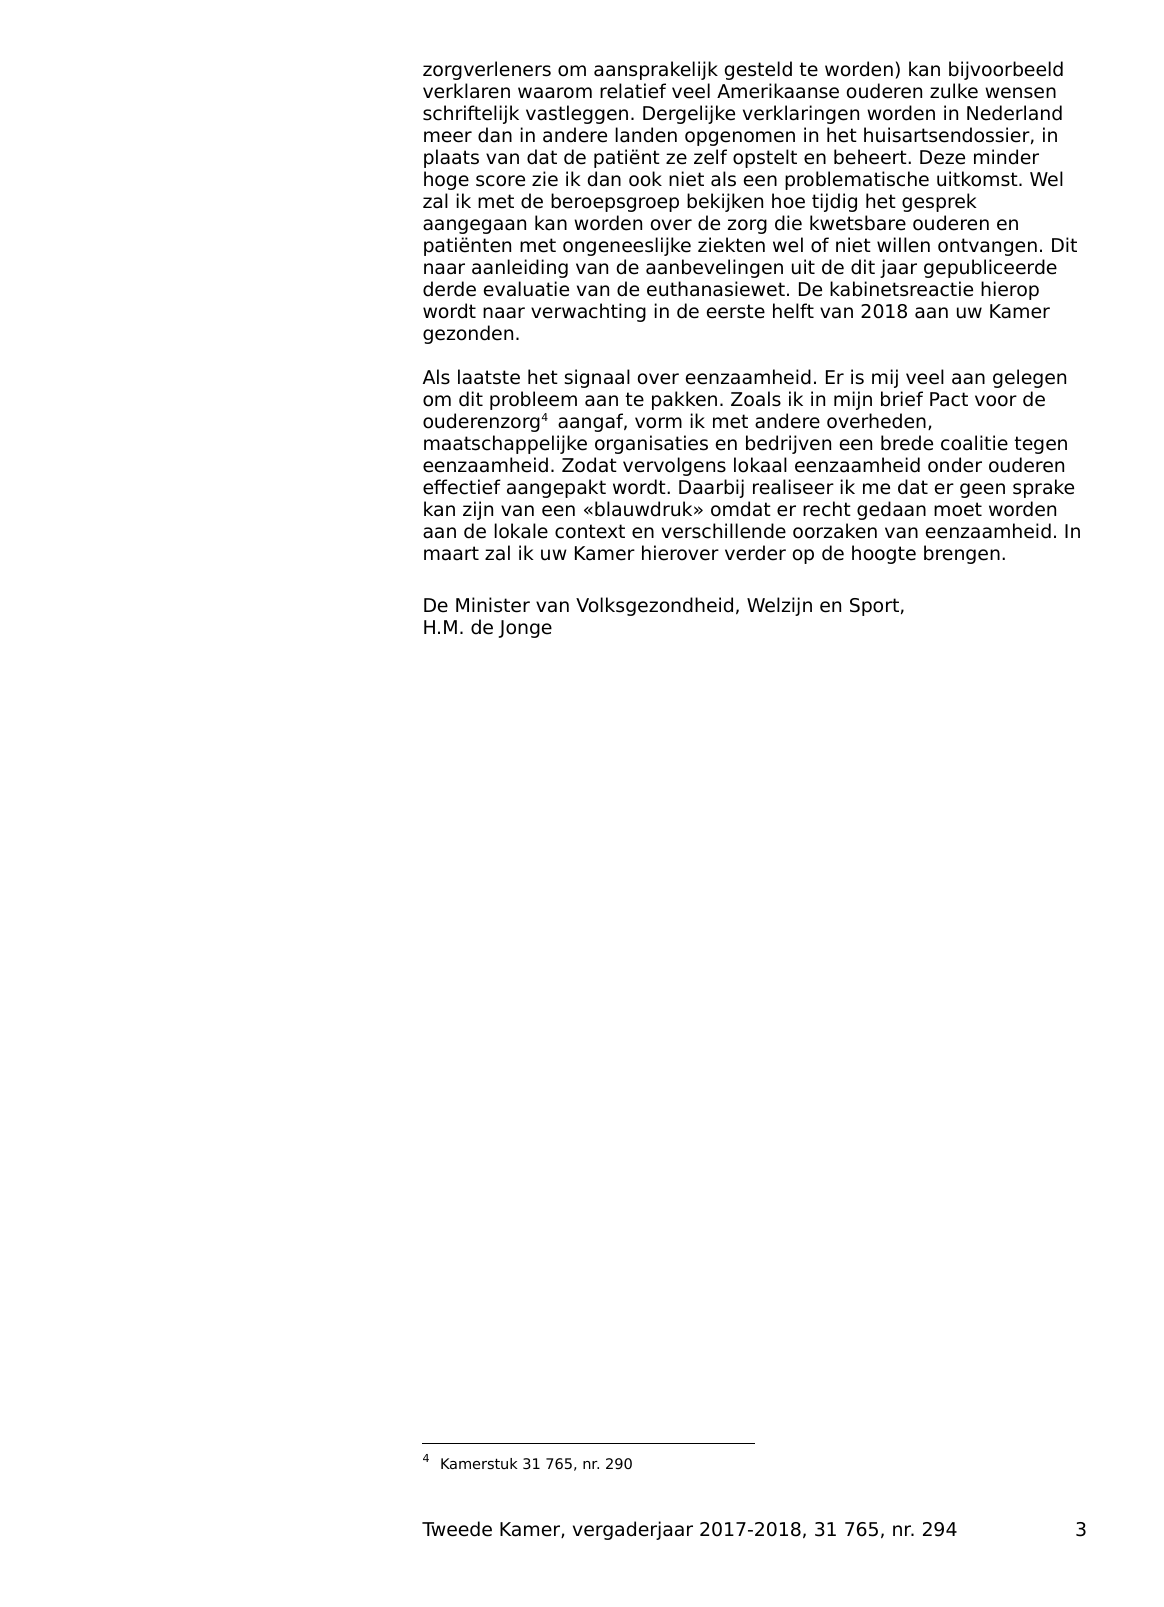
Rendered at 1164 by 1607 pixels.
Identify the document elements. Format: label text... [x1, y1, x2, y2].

text zorgverleners om aansprakelijk gesteld te worden) kan bijvoorbeeld verklaren waarom relatief veel Amerikaanse ouderen zulke wensen schriftelijk vastleggen. Dergelijke verklaringen worden in Nederland meer dan in andere landen opgenomen in het huisartsendossier, in plaats van dat de patiënt ze zelf opstelt en beheert. Deze minder hoge score zie ik dan ook niet als een problematische uitkomst. Wel zal ik met de beroepsgroep bekijken hoe tijdig het gesprek aangegaan kan worden over de zorg die kwetsbare ouderen en patiënten met ongeneeslijke ziekten wel of niet willen ontvangen. Dit naar aanleiding van de aanbevelingen uit de dit jaar gepubliceerde derde evaluatie van de euthanasiewet. De kabinetsreactie hierop wordt naar verwachting in de eerste helft van 2018 aan uw Kamer gezonden. [422, 59, 1087, 345]
text Kamerstuk 31 765, nr. 290 [422, 1452, 1087, 1474]
text De Minister van Volksgezondheid, Welzijn en Sport, H.M. de Jonge [422, 595, 1087, 639]
text Als laatste het signaal over eenzaamheid. Er is mij veel aan gelegen om dit probleem aan te pakken. Zoals ik in mijn brief Pact voor de ouderenzorg aangaf, vorm ik met andere overheden, maatschappelijke organisaties en bedrijven een brede coalitie tegen eenzaamheid. Zodat vervolgens lokaal eenzaamheid onder ouderen effectief aangepakt wordt. Daarbij realiseer ik me dat er geen sprake kan zijn van een «blauwdruk» omdat er recht gedaan moet worden aan de lokale context en verschillende oorzaken van eenzaamheid. In maart zal ik uw Kamer hierover verder op de hoogte brengen. [422, 367, 1087, 565]
